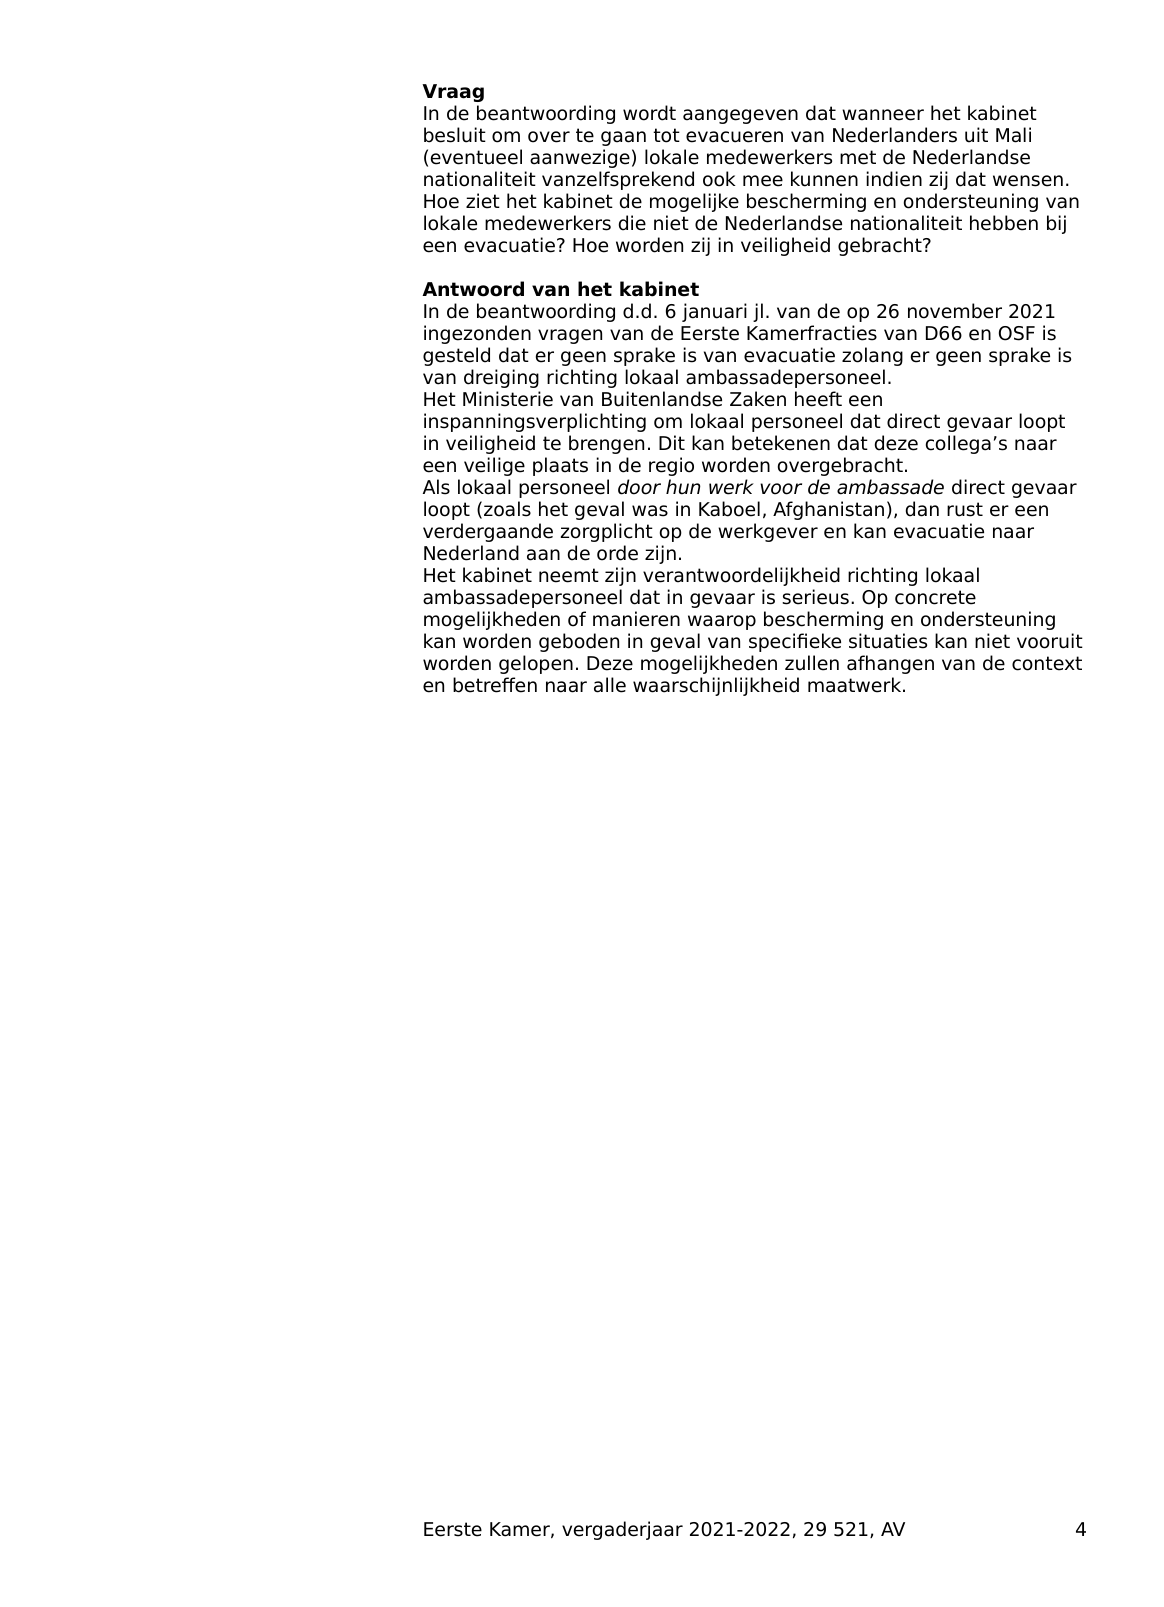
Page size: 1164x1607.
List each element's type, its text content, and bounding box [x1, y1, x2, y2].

text Het kabinet neemt zijn verantwoordelijkheid richting lokaal ambassadepersoneel dat in gevaar is serieus. Op concrete mogelijkheden of manieren waarop bescherming en ondersteuning kan worden geboden in geval van specifieke situaties kan niet vooruit worden gelopen. Deze mogelijkheden zullen afhangen van de context en betreffen naar alle waarschijnlijkheid maatwerk. [422, 565, 1087, 697]
text Als lokaal personeel door hun werk voor de ambassade direct gevaar loopt (zoals het geval was in Kaboel, Afghanistan), dan rust er een verdergaande zorgplicht op de werkgever en kan evacuatie naar Nederland aan de orde zijn. [422, 477, 1087, 565]
text In de beantwoording d.d. 6 januari jl. van de op 26 november 2021 ingezonden vragen van de Eerste Kamerfracties van D66 en OSF is gesteld dat er geen sprake is van evacuatie zolang er geen sprake is van dreiging richting lokaal ambassadepersoneel. [422, 301, 1087, 389]
text Het Ministerie van Buitenlandse Zaken heeft een inspanningsverplichting om lokaal personeel dat direct gevaar loopt in veiligheid te brengen. Dit kan betekenen dat deze collega’s naar een veilige plaats in de regio worden overgebracht. [422, 389, 1087, 477]
text Antwoord van het kabinet [422, 279, 1087, 301]
text Hoe ziet het kabinet de mogelijke bescherming en ondersteuning van lokale medewerkers die niet de Nederlandse nationaliteit hebben bij een evacuatie? Hoe worden zij in veiligheid gebracht? [422, 191, 1087, 257]
text In de beantwoording wordt aangegeven dat wanneer het kabinet besluit om over te gaan tot evacueren van Nederlanders uit Mali (eventueel aanwezige) lokale medewerkers met de Nederlandse nationaliteit vanzelfsprekend ook mee kunnen indien zij dat wensen. [422, 103, 1087, 191]
text Vraag [422, 81, 1087, 103]
